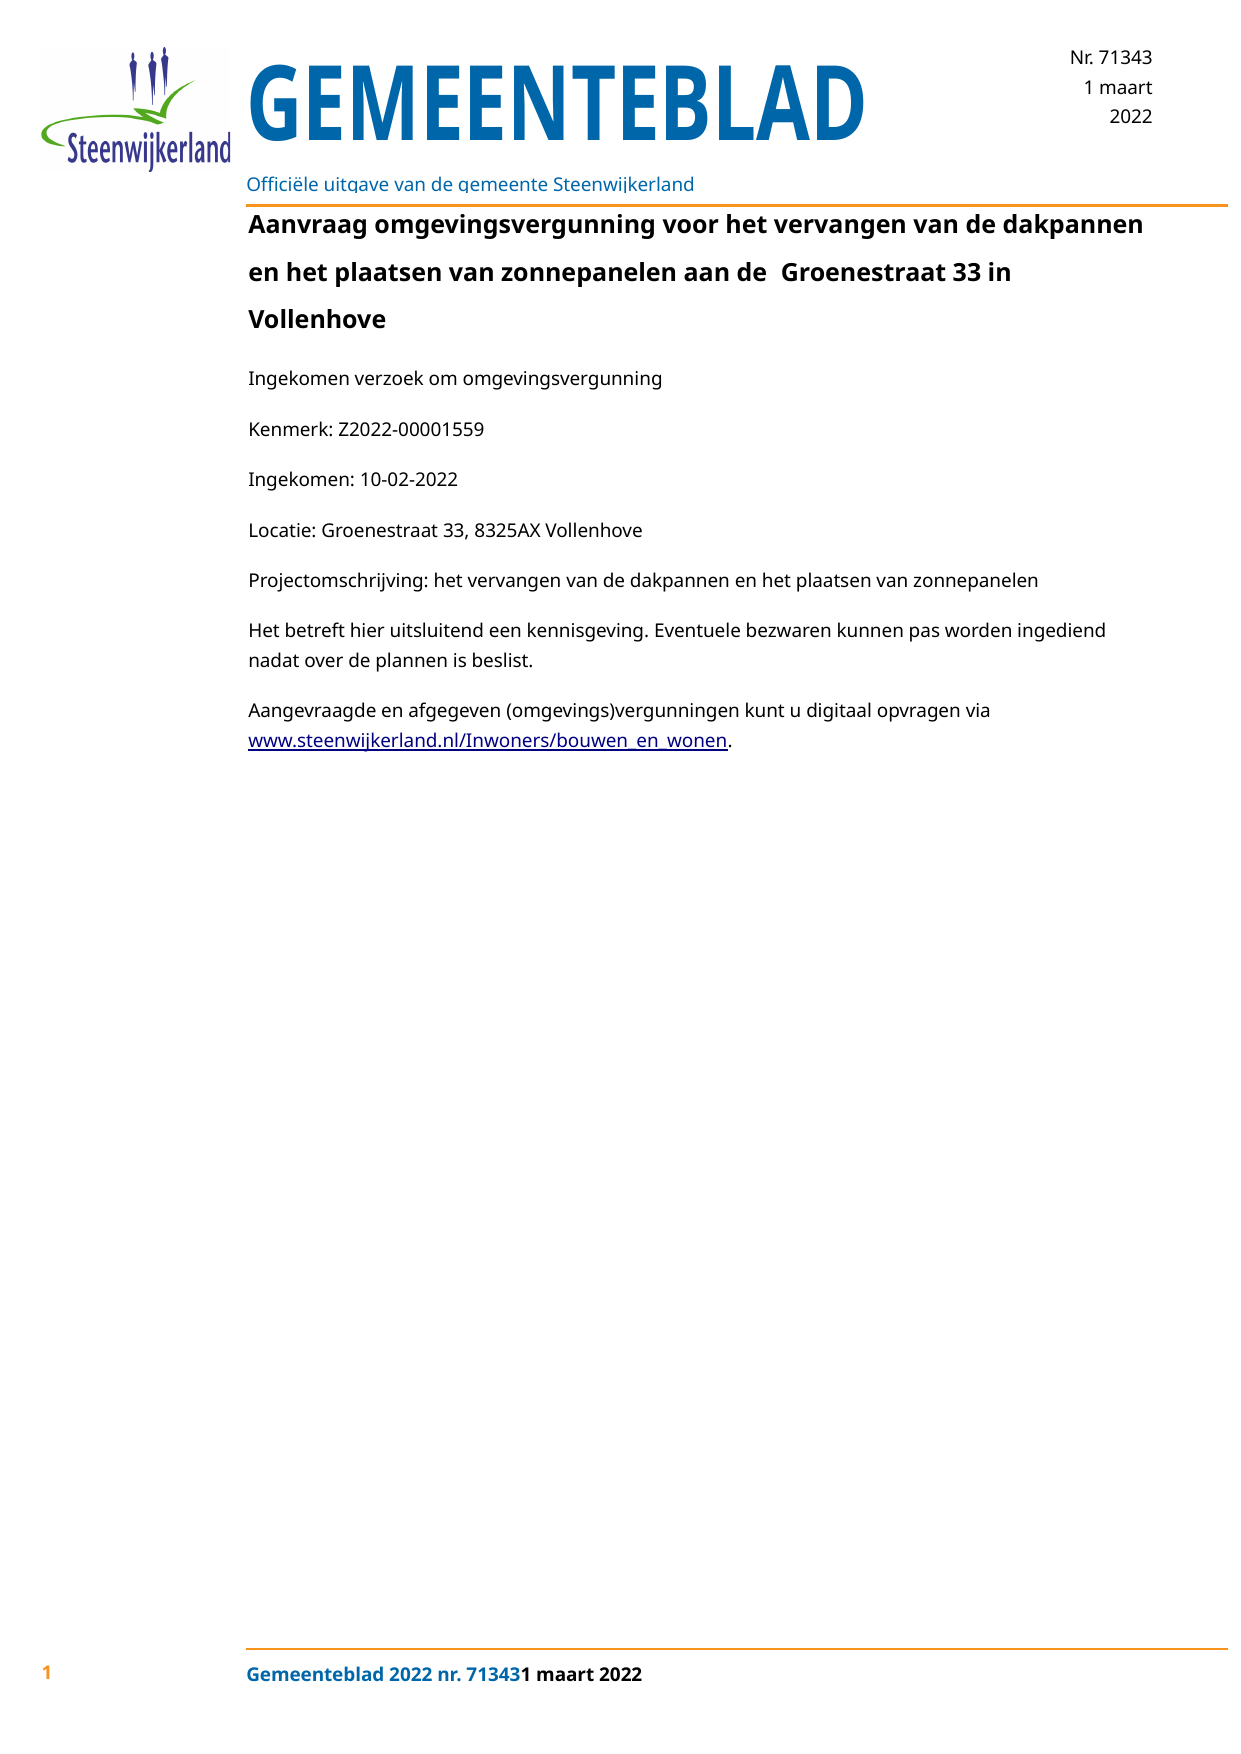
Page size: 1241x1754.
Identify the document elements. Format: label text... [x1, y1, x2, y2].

text Locatie: Groenestraat 33, 8325AX Vollenhove [248, 517, 1152, 542]
text Projectomschrijving: het vervangen van de dakpannen en het plaatsen van zonnepanelen [248, 567, 1152, 593]
text Aangevraagde en afgegeven (omgevings)vergunningen kunt u digitaal opvragen via www.steenwijkerland.nl/Inwoners/bouwen_en_wonen. [248, 698, 1152, 753]
text Ingekomen verzoek om omgevingsvergunning [248, 366, 1152, 391]
text Aanvraag omgevingsvergunning voor het vervangen van de dakpannen en het plaatsen van zonnepanelen aan de Groenestraat 33 in Vollenhove [248, 207, 1152, 336]
text Kenmerk: Z2022-00001559 [248, 416, 1152, 442]
text Het betreft hier uitsluitend een kennisgeving. Eventuele bezwaren kunnen pas worden ingediend nadat over de plannen is beslist. [248, 618, 1152, 673]
picture [41, 47, 231, 172]
text Ingekomen: 10-02-2022 [248, 466, 1152, 492]
